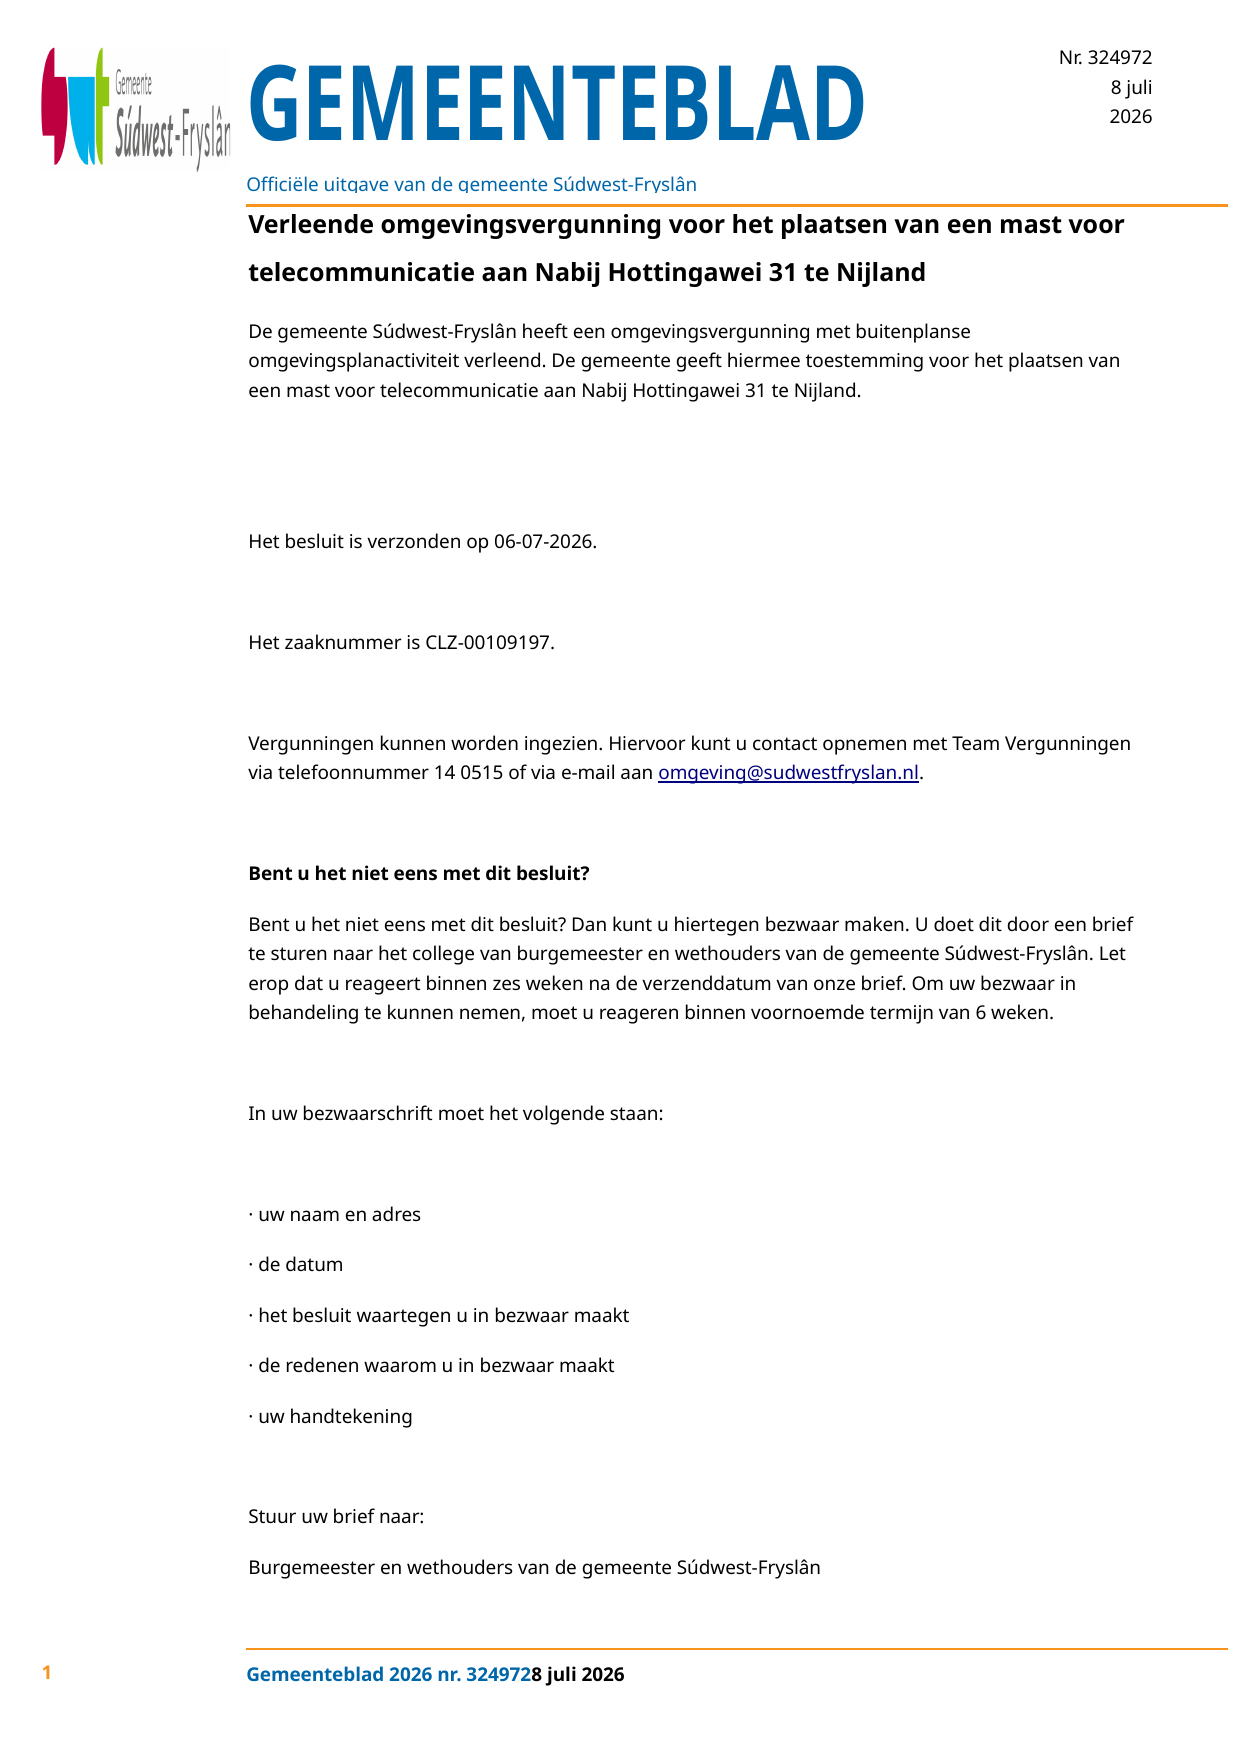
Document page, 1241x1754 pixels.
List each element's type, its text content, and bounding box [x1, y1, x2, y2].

text Stuur uw brief naar: [248, 1504, 1152, 1529]
text Burgemeester en wethouders van de gemeente Súdwest-Fryslân [248, 1554, 1152, 1580]
text Het besluit is verzonden op 06-07-2026. [248, 528, 1152, 554]
text · uw naam en adres [248, 1201, 1152, 1227]
picture [41, 47, 231, 172]
text De gemeente Súdwest-Fryslân heeft een omgevingsvergunning met buitenplanse omgevingsplanactiviteit verleend. De gemeente geeft hiermee toestemming voor het plaatsen van een mast voor telecommunicatie aan Nabij Hottingawei 31 te Nijland. [248, 318, 1152, 403]
text Bent u het niet eens met dit besluit? Dan kunt u hiertegen bezwaar maken. U doet dit door een brief te sturen naar het college van burgemeester en wethouders van de gemeente Súdwest-Fryslân. Let erop dat u reageert binnen zes weken na de verzenddatum van onze brief. Om uw bezwaar in behandeling te kunnen nemen, moet u reageren binnen voornoemde termijn van 6 weken. [248, 911, 1152, 1025]
text · de datum [248, 1252, 1152, 1277]
text Bent u het niet eens met dit besluit? [248, 860, 1152, 886]
text · de redenen waarom u in bezwaar maakt [248, 1352, 1152, 1378]
text Vergunningen kunnen worden ingezien. Hiervoor kunt u contact opnemen met Team Vergunningen via telefoonnummer 14 0515 of via e-mail aan omgeving@sudwestfryslan.nl. [248, 730, 1152, 785]
text · het besluit waartegen u in bezwaar maakt [248, 1302, 1152, 1328]
text Het zaaknummer is CLZ-00109197. [248, 629, 1152, 655]
text In uw bezwaarschrift moet het volgende staan: [248, 1100, 1152, 1126]
text Verleende omgevingsvergunning voor het plaatsen van een mast voor telecommunicatie aan Nabij Hottingawei 31 te Nijland [248, 207, 1152, 288]
text · uw handtekening [248, 1403, 1152, 1429]
